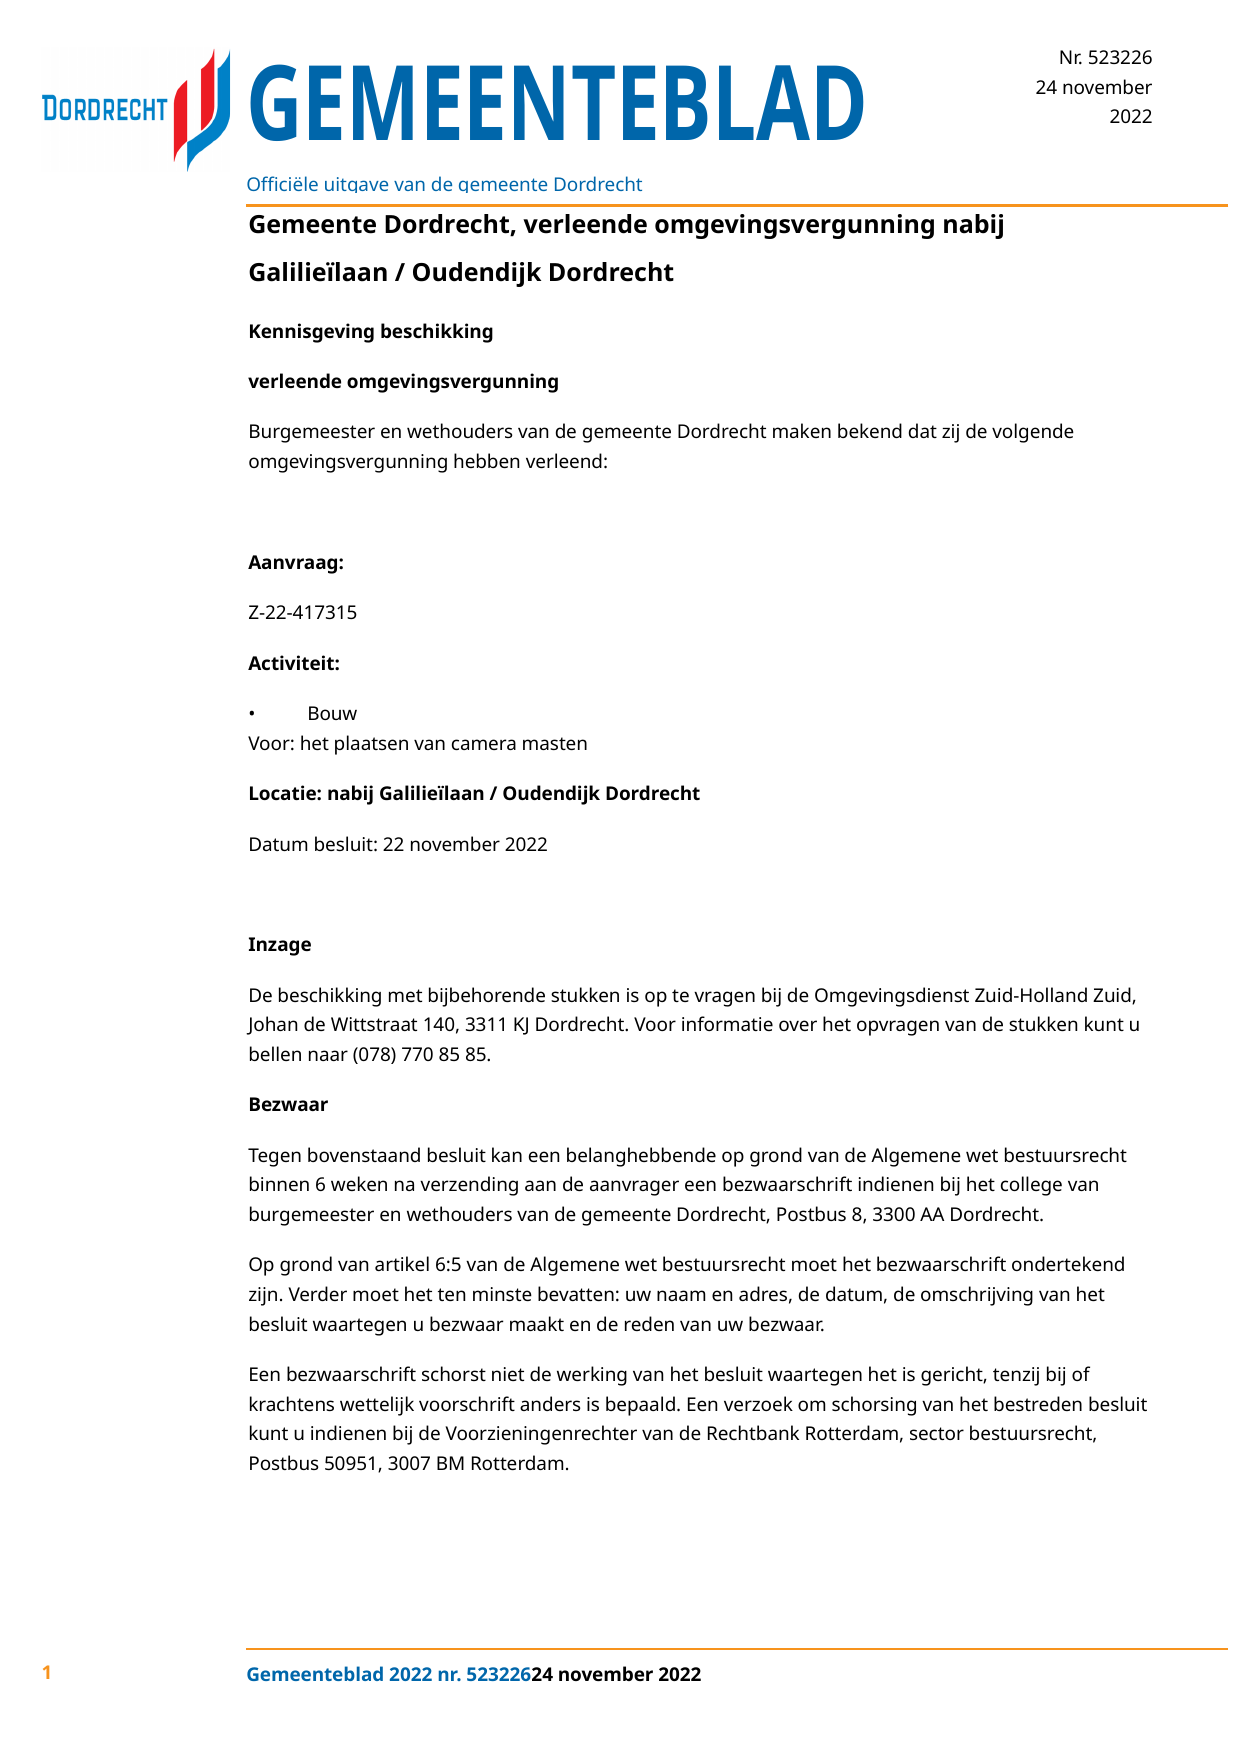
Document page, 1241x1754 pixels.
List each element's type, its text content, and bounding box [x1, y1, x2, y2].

picture [41, 47, 231, 172]
text Inzage [248, 932, 1152, 957]
text Z-22-417315 [248, 599, 1152, 625]
text Locatie: nabij Galilieïlaan / Oudendijk Dordrecht [248, 780, 1152, 806]
text verleende omgevingsvergunning [248, 368, 1152, 394]
text Datum besluit: 22 november 2022 [248, 831, 1152, 857]
text Een bezwaarschrift schorst niet de werking van het besluit waartegen het is gericht, tenzij bij of krachtens wettelijk voorschrift anders is bepaald. Een verzoek om schorsing van het bestreden besluit kunt u indienen bij de Voorzieningenrechter van de Rechtbank Rotterdam, sector bestuursrecht, Postbus 50951, 3007 BM Rotterdam. [248, 1361, 1152, 1476]
list Bouw [248, 700, 1152, 726]
text Aanvraag: [248, 549, 1152, 575]
text Op grond van artikel 6:5 van de Algemene wet bestuursrecht moet het bezwaarschrift ondertekend zijn. Verder moet het ten minste bevatten: uw naam en adres, de datum, de omschrijving van het besluit waartegen u bezwaar maakt en de reden van uw bezwaar. [248, 1252, 1152, 1337]
text Kennisgeving beschikking [248, 318, 1152, 344]
text Activiteit: [248, 650, 1152, 676]
text Bezwaar [248, 1092, 1152, 1117]
text Tegen bovenstaand besluit kan een belanghebbende op grond van de Algemene wet bestuursrecht binnen 6 weken na verzending aan de aanvrager een bezwaarschrift indienen bij het college van burgemeester en wethouders van de gemeente Dordrecht, Postbus 8, 3300 AA Dordrecht. [248, 1142, 1152, 1227]
text De beschikking met bijbehorende stukken is op te vragen bij de Omgevingsdienst Zuid-Holland Zuid, Johan de Wittstraat 140, 3311 KJ Dordrecht. Voor informatie over het opvragen van de stukken kunt u bellen naar (078) 770 85 85. [248, 982, 1152, 1067]
text Gemeente Dordrecht, verleende omgevingsvergunning nabij Galilieïlaan / Oudendijk Dordrecht [248, 207, 1152, 288]
text Voor: het plaatsen van camera masten [248, 730, 1152, 756]
text Burgemeester en wethouders van de gemeente Dordrecht maken bekend dat zij de volgende omgevingsvergunning hebben verleend: [248, 419, 1152, 474]
